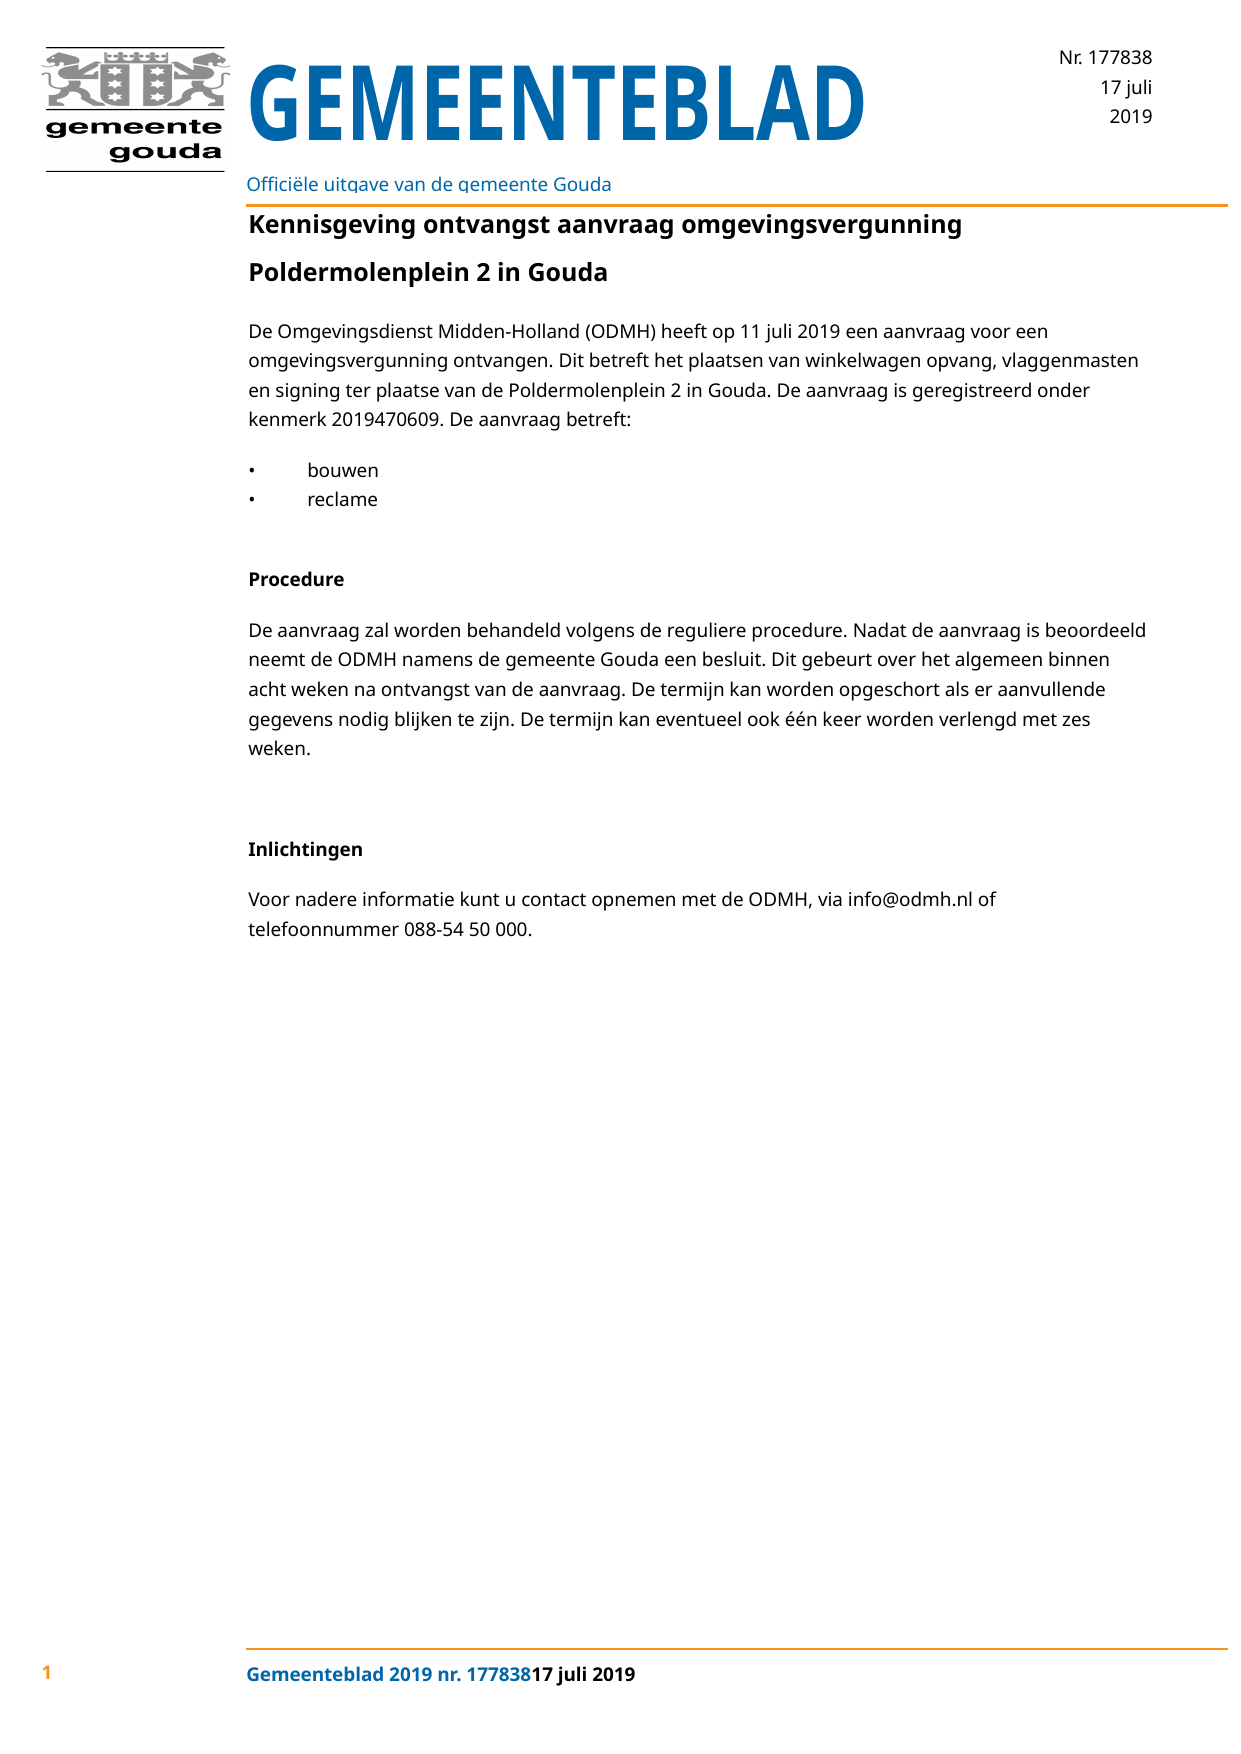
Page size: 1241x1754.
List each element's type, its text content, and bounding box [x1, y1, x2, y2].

text Inlichtingen [248, 836, 1152, 862]
text Kennisgeving ontvangst aanvraag omgevingsvergunning Poldermolenplein 2 in Gouda [248, 207, 1152, 288]
text De Omgevingsdienst Midden-Holland (ODMH) heeft op 11 juli 2019 een aanvraag voor een omgevingsvergunning ontvangen. Dit betreft het plaatsen van winkelwagen opvang, vlaggenmasten en signing ter plaatse van de Poldermolenplein 2 in Gouda. De aanvraag is geregistreerd onder kenmerk 2019470609. De aanvraag betreft: [248, 318, 1152, 432]
text Procedure [248, 567, 1152, 592]
picture [41, 47, 231, 172]
list bouwen [248, 457, 1152, 483]
list reclame [248, 487, 1152, 512]
text Voor nadere informatie kunt u contact opnemen met de ODMH, via info@odmh.nl of telefoonnummer 088-54 50 000. [248, 887, 1152, 942]
text De aanvraag zal worden behandeld volgens de reguliere procedure. Nadat de aanvraag is beoordeeld neemt de ODMH namens de gemeente Gouda een besluit. Dit gebeurt over het algemeen binnen acht weken na ontvangst van de aanvraag. De termijn kan worden opgeschort als er aanvullende gegevens nodig blijken te zijn. De termijn kan eventueel ook één keer worden verlengd met zes weken. [248, 617, 1152, 761]
